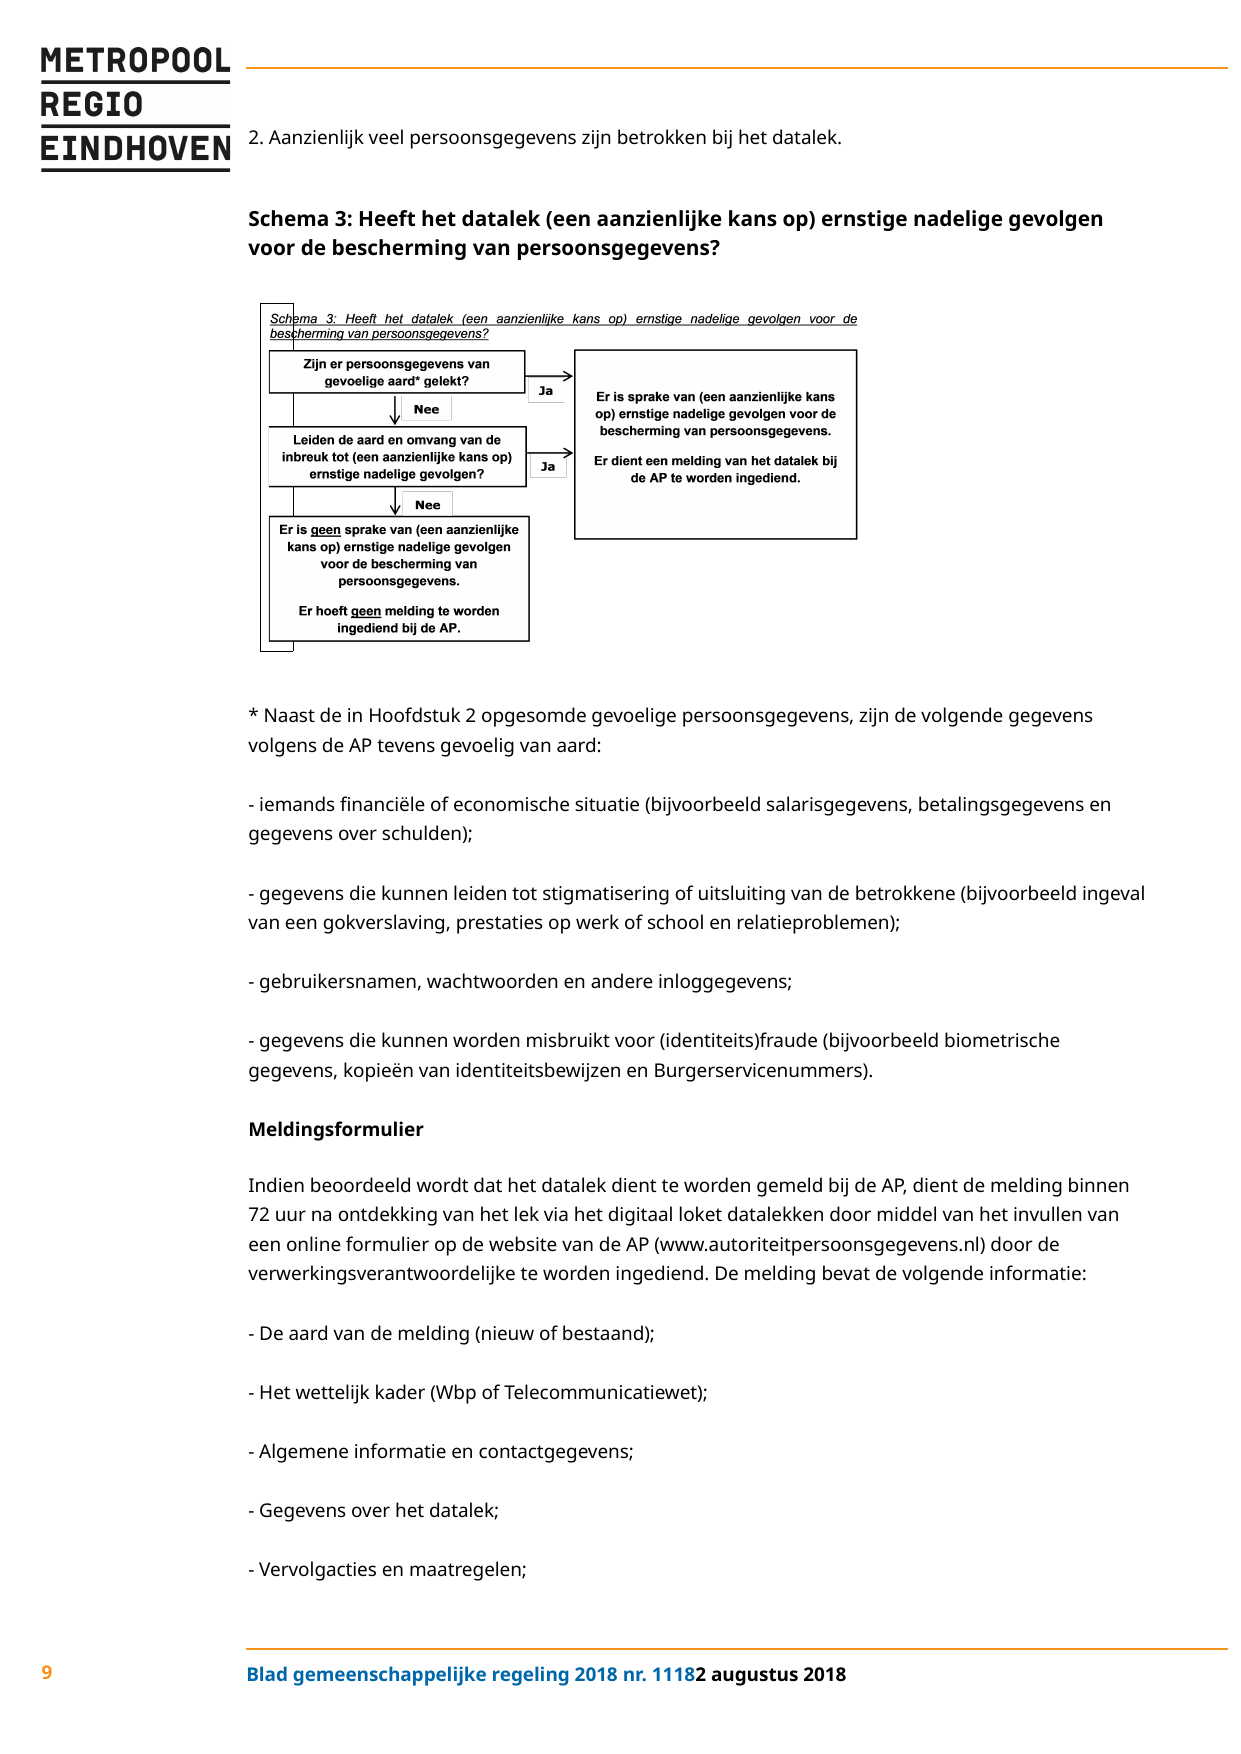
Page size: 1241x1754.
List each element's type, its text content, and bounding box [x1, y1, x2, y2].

text - Het wettelijk kader (Wbp of Telecommunicatiewet); [248, 1379, 1152, 1404]
text - gegevens die kunnen worden misbruikt voor (identiteits)fraude (bijvoorbeeld biometrische gegevens, kopieën van identiteitsbewijzen en Burgerservicenummers). [248, 1028, 1152, 1083]
text - gebruikersnamen, wachtwoorden en andere inloggegevens; [248, 968, 1152, 994]
picture [41, 47, 231, 172]
text - gegevens die kunnen leiden tot stigmatisering of uitsluiting van de betrokkene (bijvoorbeeld ingeval van een gokverslaving, prestaties op werk of school en relatieproblemen); [248, 880, 1152, 935]
text Schema 3: Heeft het datalek (een aanzienlijke kans op) ernstige nadelige gevolgen voor de bescherming van persoonsgegevens? [248, 204, 1152, 261]
text Meldingsformulier [248, 1116, 1152, 1142]
text - iemands financiële of economische situatie (bijvoorbeeld salarisgegevens, betalingsgegevens en gegevens over schulden); [248, 791, 1152, 846]
text - De aard van de melding (nieuw of bestaand); [248, 1320, 1152, 1345]
text * Naast de in Hoofdstuk 2 opgesomde gevoelige persoonsgegevens, zijn de volgende gegevens volgens de AP tevens gevoelig van aard: [248, 702, 1152, 758]
text - Vervolgacties en maatregelen; [248, 1556, 1152, 1582]
text 2. Aanzienlijk veel persoonsgegevens zijn betrokken bij het datalek. [248, 124, 1152, 150]
text - Algemene informatie en contactgegevens; [248, 1438, 1152, 1464]
picture [268, 311, 860, 643]
text - Gegevens over het datalek; [248, 1497, 1152, 1523]
text Indien beoordeeld wordt dat het datalek dient te worden gemeld bij de AP, dient de melding binnen 72 uur na ontdekking van het lek via het digitaal loket datalekken door middel van het invullen van een online formulier op de website van de AP (www.autoriteitpersoonsgegevens.nl) door de verwerkingsverantwoordelijke te worden ingediend. De melding bevat de volgende informatie: [248, 1172, 1152, 1286]
